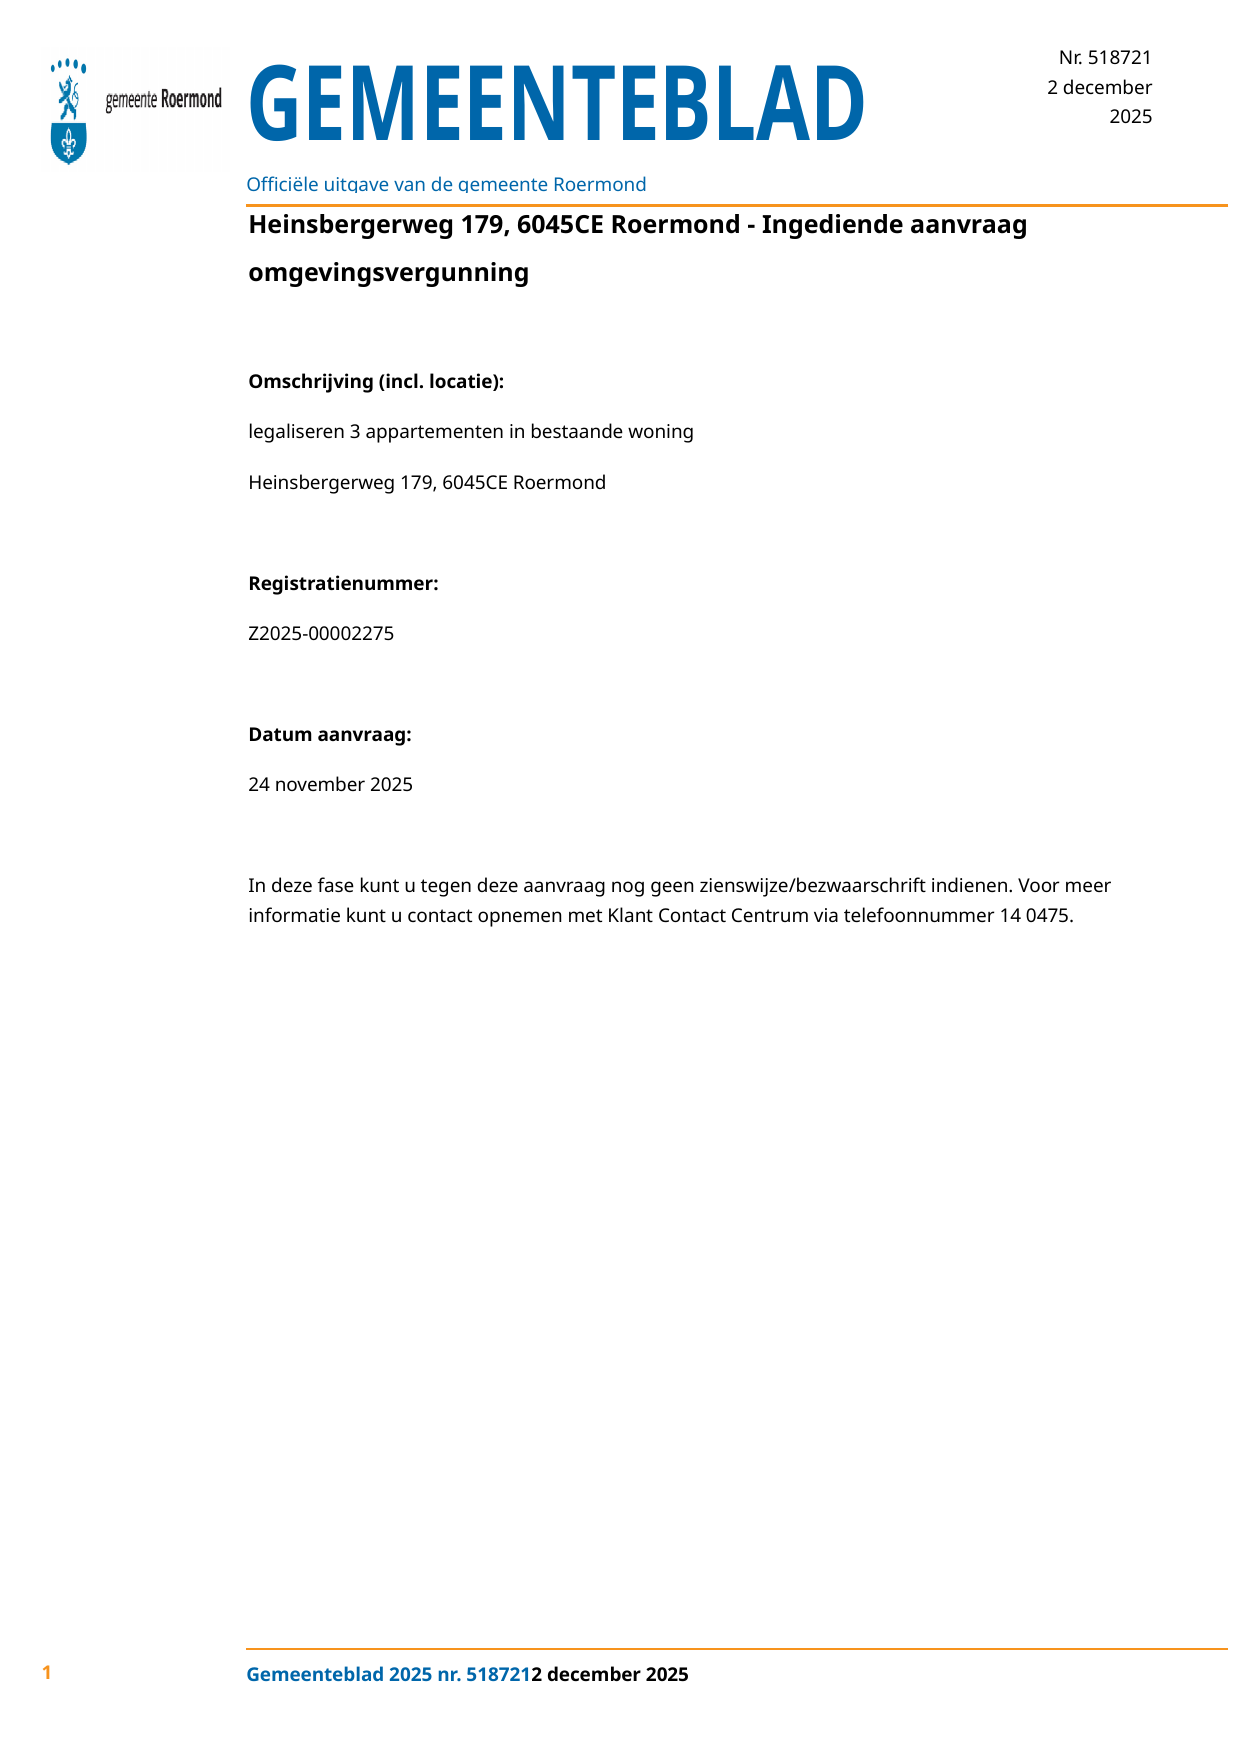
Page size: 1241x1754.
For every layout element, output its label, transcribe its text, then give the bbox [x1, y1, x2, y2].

text Datum aanvraag: [248, 721, 1152, 747]
picture [41, 47, 231, 172]
text Heinsbergerweg 179, 6045CE Roermond - Ingediende aanvraag omgevingsvergunning [248, 207, 1152, 288]
text In deze fase kunt u tegen deze aanvraag nog geen zienswijze/bezwaarschrift indienen. Voor meer informatie kunt u contact opnemen met Klant Contact Centrum via telefoonnummer 14 0475. [248, 872, 1152, 928]
text Registratienummer: [248, 570, 1152, 596]
text 24 november 2025 [248, 772, 1152, 797]
text Heinsbergerweg 179, 6045CE Roermond [248, 469, 1152, 495]
text legaliseren 3 appartementen in bestaande woning [248, 419, 1152, 444]
text Z2025-00002275 [248, 620, 1152, 646]
text Omschrijving (incl. locatie): [248, 368, 1152, 394]
